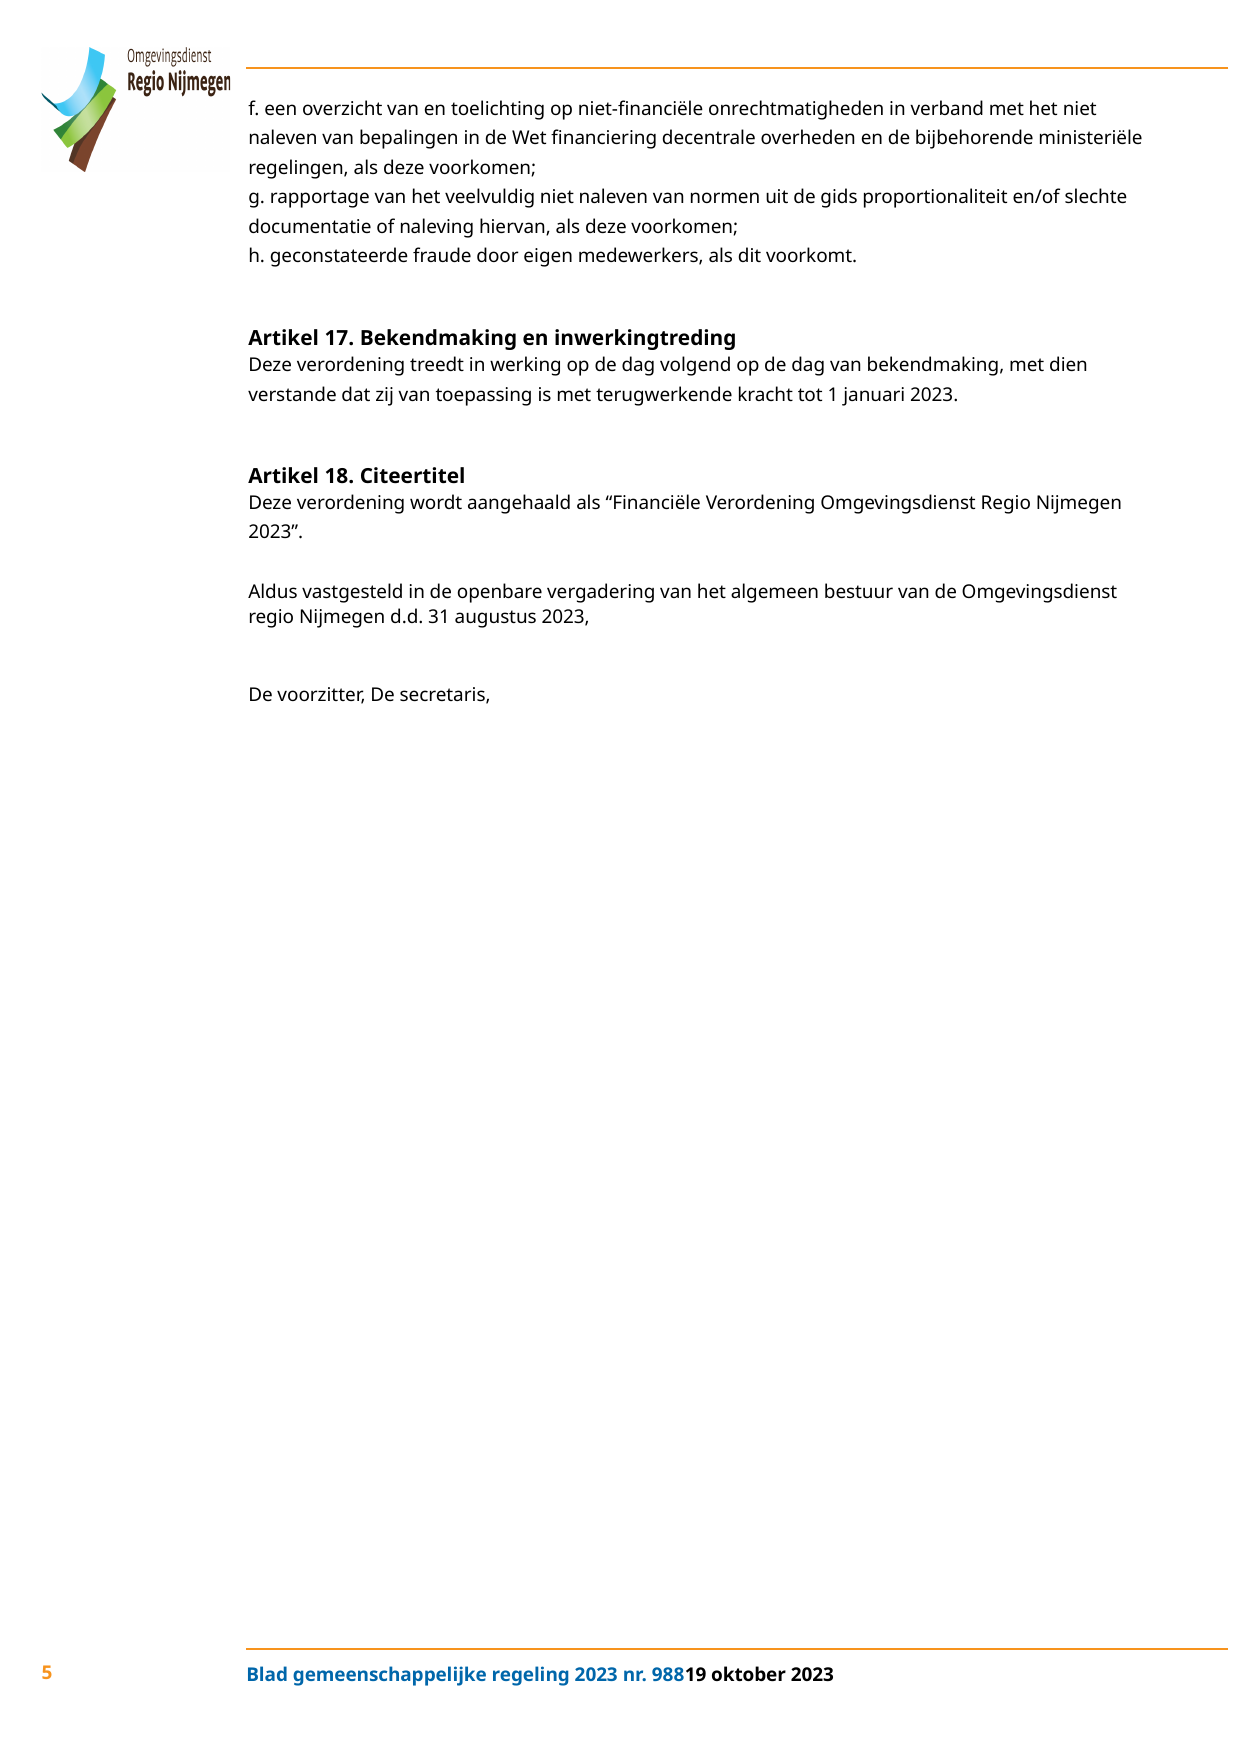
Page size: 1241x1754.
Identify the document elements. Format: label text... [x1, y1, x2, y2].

text Aldus vastgesteld in de openbare vergadering van het algemeen bestuur van de Omgevingsdienst regio Nijmegen d.d. 31 augustus 2023, [248, 578, 1152, 629]
text De voorzitter, De secretaris, [248, 681, 1152, 707]
text Deze verordening wordt aangehaald als “Financiële Verordening Omgevingsdienst Regio Nijmegen 2023”. [248, 489, 1152, 544]
picture [41, 47, 231, 172]
text h. geconstateerde fraude door eigen medewerkers, als dit voorkomt. [248, 243, 1152, 268]
text f. een overzicht van en toelichting op niet-financiële onrechtmatigheden in verband met het niet naleven van bepalingen in de Wet financiering decentrale overheden en de bijbehorende ministeriële regelingen, als deze voorkomen; [248, 95, 1152, 180]
text Artikel 17. Bekendmaking en inwerkingtreding [248, 323, 1152, 351]
text g. rapportage van het veelvuldig niet naleven van normen uit de gids proportionaliteit en/of slechte documentatie of naleving hiervan, als deze voorkomen; [248, 183, 1152, 239]
text Deze verordening treedt in werking op de dag volgend op de dag van bekendmaking, met dien verstande dat zij van toepassing is met terugwerkende kracht tot 1 januari 2023. [248, 351, 1152, 406]
text Artikel 18. Citeertitel [248, 461, 1152, 489]
